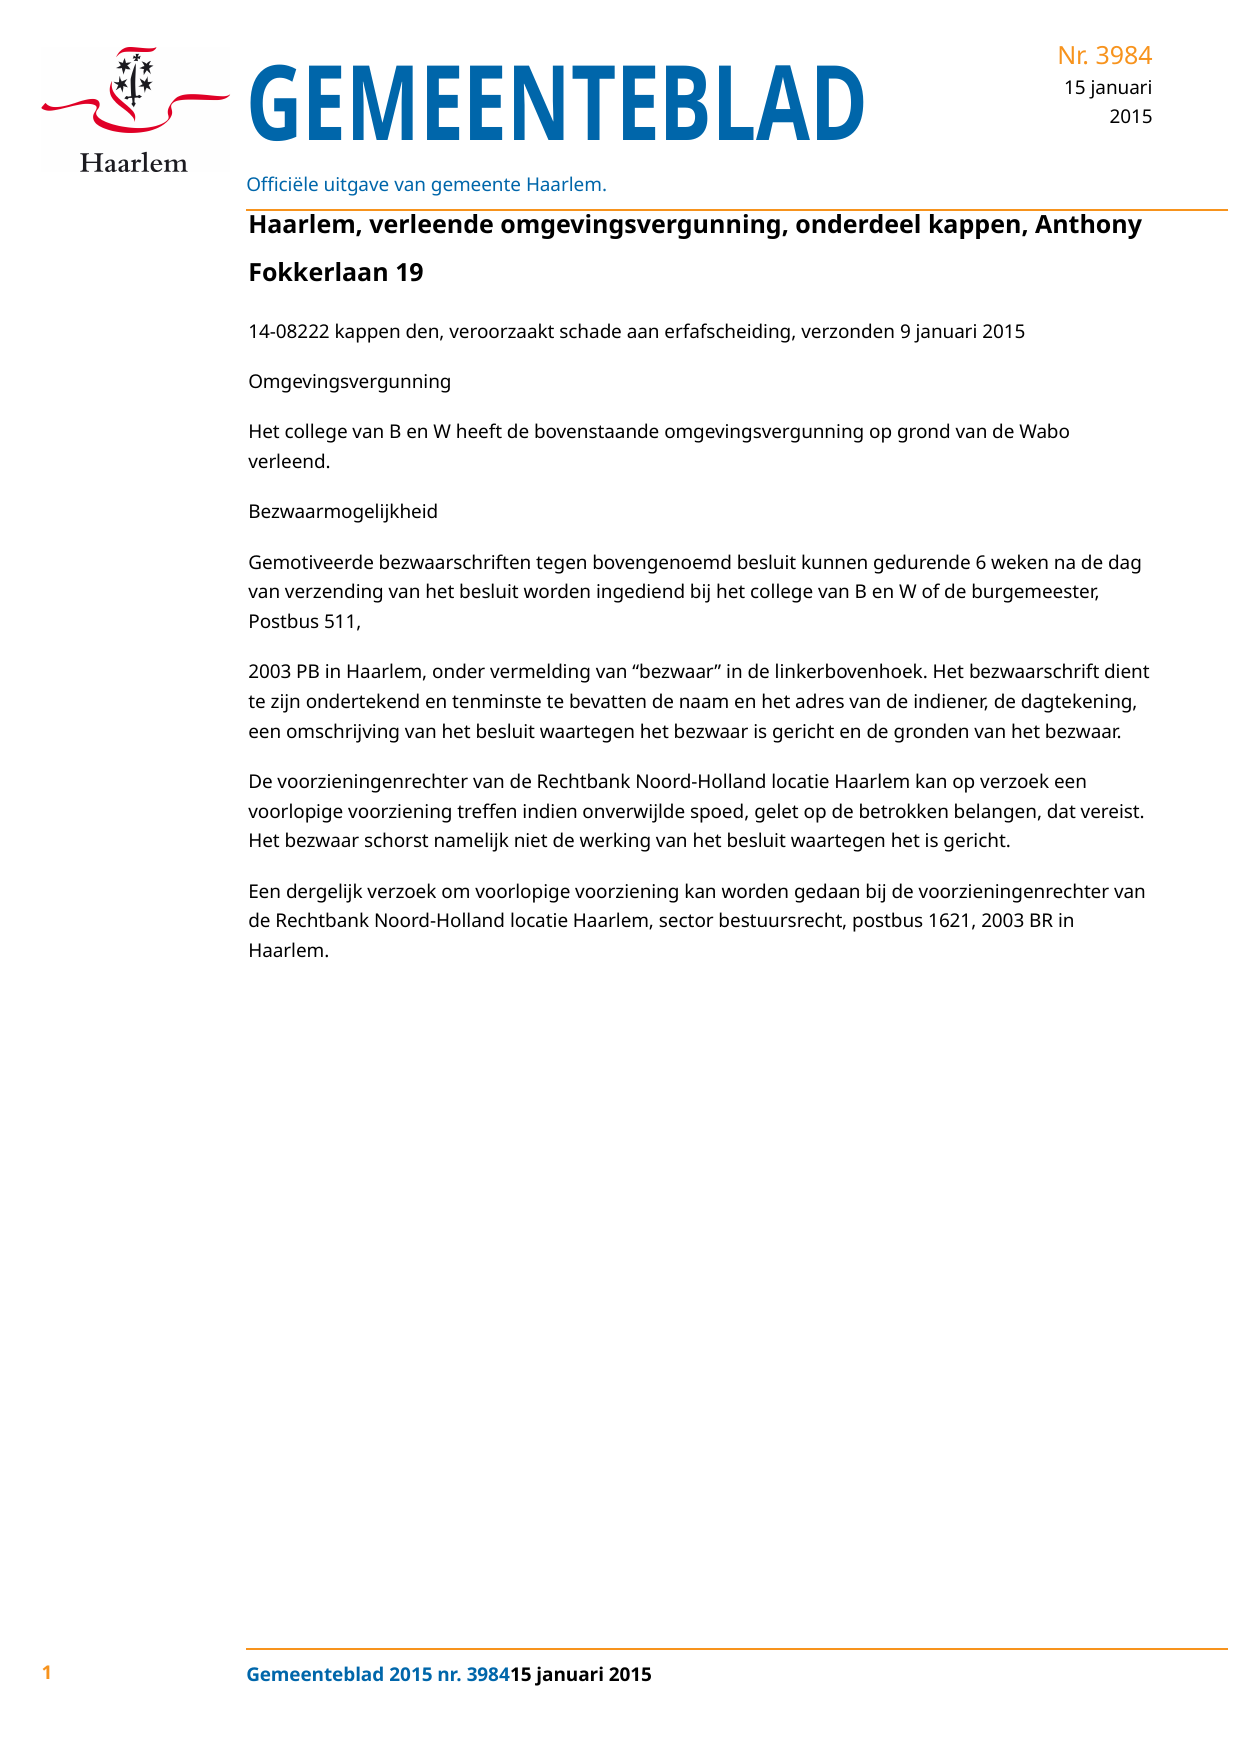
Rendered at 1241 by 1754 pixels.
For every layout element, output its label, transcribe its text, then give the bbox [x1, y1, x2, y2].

text Een dergelijk verzoek om voorlopige voorziening kan worden gedaan bij de voorzieningenrechter van de Rechtbank Noord-Holland locatie Haarlem, sector bestuursrecht, postbus 1621, 2003 BR in Haarlem. [248, 878, 1152, 963]
text Omgevingsvergunning [248, 368, 1152, 394]
text Gemotiveerde bezwaarschriften tegen bovengenoemd besluit kunnen gedurende 6 weken na de dag van verzending van het besluit worden ingediend bij het college van B en W of de burgemeester, Postbus 511, [248, 549, 1152, 634]
text Het college van B en W heeft de bovenstaande omgevingsvergunning op grond van de Wabo verleend. [248, 419, 1152, 474]
text Haarlem, verleende omgevingsvergunning, onderdeel kappen, Anthony Fokkerlaan 19 [248, 211, 1152, 288]
text Bezwaarmogelijkheid [248, 499, 1152, 524]
text 14-08222 kappen den, veroorzaakt schade aan erfafscheiding, verzonden 9 januari 2015 [248, 318, 1152, 344]
text 2003 PB in Haarlem, onder vermelding van “bezwaar” in de linkerbovenhoek. Het bezwaarschrift dient te zijn ondertekend en tenminste te bevatten de naam en het adres van de indiener, de dagtekening, een omschrijving van het besluit waartegen het bezwaar is gericht en de gronden van het bezwaar. [248, 659, 1152, 744]
picture [41, 47, 231, 172]
text De voorzieningenrechter van de Rechtbank Noord-Holland locatie Haarlem kan op verzoek een voorlopige voorziening treffen indien onverwijlde spoed, gelet op de betrokken belangen, dat vereist. Het bezwaar schorst namelijk niet de werking van het besluit waartegen het is gericht. [248, 768, 1152, 853]
